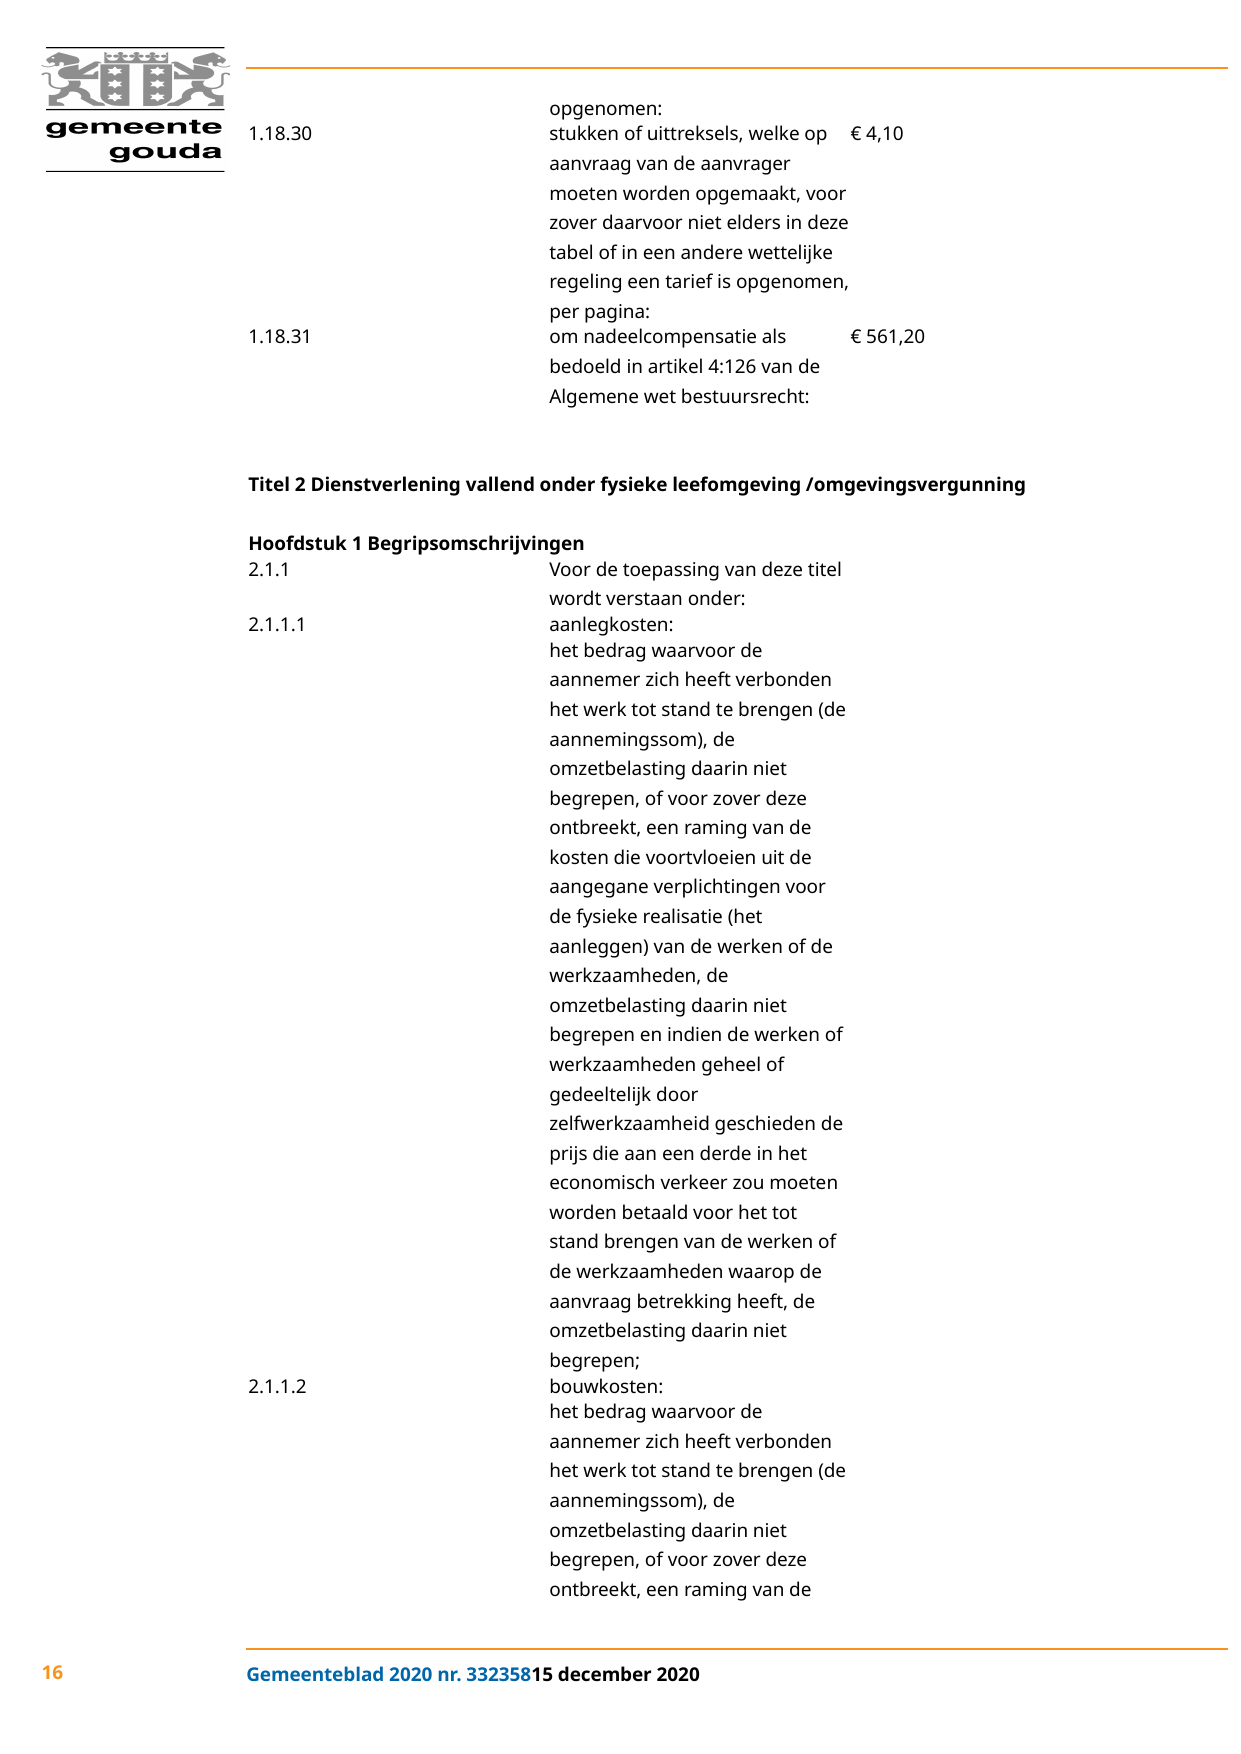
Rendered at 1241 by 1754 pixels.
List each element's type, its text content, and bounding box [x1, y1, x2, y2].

table_cell Voor de toepassing van deze titel wordt verstaan onder: [549, 556, 850, 611]
table_cell aanlegkosten: [549, 611, 850, 637]
table_cell 2.1.1 [248, 556, 549, 611]
table_cell [850, 611, 1152, 637]
table_cell het bedrag waarvoor de aannemer zich heeft verbonden het werk tot stand te brengen (de aannemingssom), de omzetbelasting daarin niet begrepen, of voor zover deze ontbreekt, een raming van de [549, 1399, 850, 1602]
picture [41, 47, 231, 172]
table_cell opgenomen: [549, 95, 850, 121]
table_cell [850, 1399, 1152, 1602]
table_cell bouwkosten: [549, 1373, 850, 1398]
table_cell [850, 1373, 1152, 1398]
text Titel 2 Dienstverlening vallend onder fysieke leefomgeving /omgevingsvergunning [248, 471, 1152, 497]
table_cell het bedrag waarvoor de aannemer zich heeft verbonden het werk tot stand te brengen (de aannemingssom), de omzetbelasting daarin niet begrepen, of voor zover deze ontbreekt, een raming van de kosten die voortvloeien uit de aangegane verplichtingen voor de fysieke realisatie (het aanleggen) van de werken of de werkzaamheden, de omzetbelasting daarin niet begrepen en indien de werken of werkzaamheden geheel of gedeeltelijk door zelfwerkzaamheid geschieden de prijs die aan een derde in het economisch verkeer zou moeten worden betaald voor het tot stand brengen van de werken of de werkzaamheden waarop de aanvraag betrekking heeft, de omzetbelasting daarin niet begrepen; [549, 637, 850, 1373]
table_cell [850, 637, 1152, 1373]
table_cell [850, 95, 1152, 121]
table_cell 1.18.30 [248, 121, 549, 324]
table_header [850, 530, 1152, 556]
table_cell 2.1.1.2 [248, 1373, 549, 1602]
table_cell stukken of uittreksels, welke op aanvraag van de aanvrager moeten worden opgemaakt, voor zover daarvoor niet elders in deze tabel of in een andere wettelijke regeling een tarief is opgenomen, per pagina: [549, 121, 850, 324]
table_cell 1.18.31 [248, 324, 549, 409]
table_header Hoofdstuk 1 Begripsomschrijvingen [248, 530, 850, 556]
table_cell [850, 556, 1152, 611]
table_cell [248, 637, 549, 1373]
table_cell om nadeelcompensatie als bedoeld in artikel 4:126 van de Algemene wet bestuursrecht: [549, 324, 850, 409]
table_cell € 4,10 [850, 121, 1152, 324]
table_cell [248, 95, 549, 121]
table_cell 2.1.1.1 [248, 611, 549, 637]
table_cell € 561,20 [850, 324, 1152, 409]
